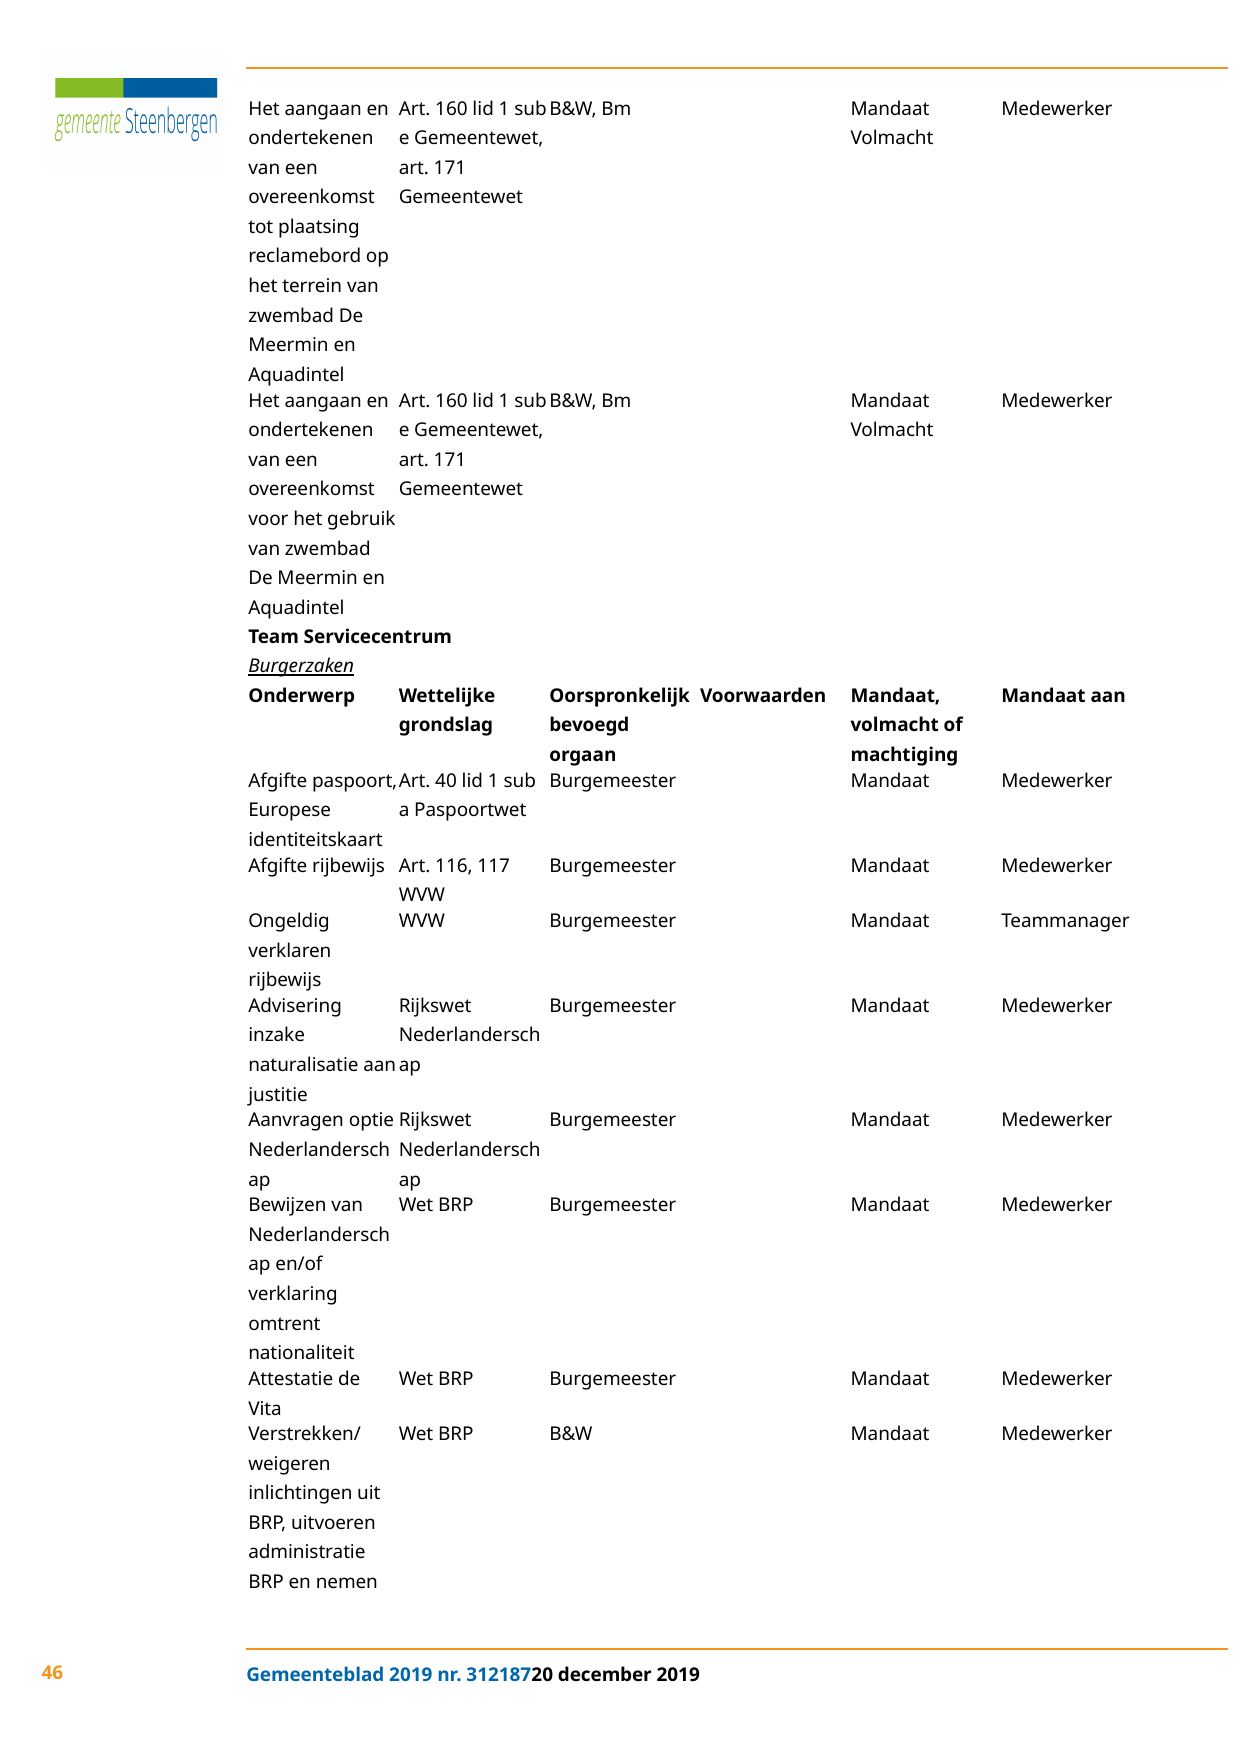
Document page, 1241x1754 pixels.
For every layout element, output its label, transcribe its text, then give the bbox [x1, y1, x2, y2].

table_header Voorwaarden [700, 682, 850, 767]
table_cell Verstrekken/weigeren inlichtingen uit BRP, uitvoeren administratie BRP en nemen [248, 1420, 398, 1594]
table_cell Teammanager [1001, 907, 1152, 992]
table_cell Medewerker [1001, 1420, 1152, 1594]
table_cell [700, 1107, 850, 1191]
table_cell [700, 1420, 850, 1594]
table_cell Burgemeester [549, 1191, 700, 1365]
picture [41, 47, 231, 172]
table_cell B&W, Bm [549, 95, 700, 387]
table_cell Medewerker [1001, 992, 1152, 1107]
table_cell Wet BRP [399, 1365, 549, 1420]
table_cell Burgemeester [549, 1365, 700, 1420]
table_header Onderwerp [248, 682, 398, 767]
table_cell Het aangaan en ondertekenen van een overeenkomst voor het gebruik van zwembad De Meermin en Aquadintel [248, 387, 398, 619]
table_cell Medewerker [1001, 1107, 1152, 1191]
table_cell Burgemeester [549, 1107, 700, 1191]
table_cell Afgifte rijbewijs [248, 852, 398, 907]
table_cell B&W, Bm [549, 387, 700, 619]
table_cell Advisering inzake naturalisatie aan justitie [248, 992, 398, 1107]
text Burgerzaken [248, 652, 1152, 678]
table_cell Burgemeester [549, 767, 700, 852]
table_cell Medewerker [1001, 1365, 1152, 1420]
table_cell Art. 40 lid 1 sub a Paspoortwet [399, 767, 549, 852]
table_cell Art. 160 lid 1 sub e Gemeentewet, art. 171 Gemeentewet [399, 95, 549, 387]
table_cell Wet BRP [399, 1420, 549, 1594]
table_cell Medewerker [1001, 95, 1152, 387]
table_cell [700, 852, 850, 907]
table_cell B&W [549, 1420, 700, 1594]
table_cell Medewerker [1001, 1191, 1152, 1365]
table_cell [700, 907, 850, 992]
table_header Mandaat, volmacht of machtiging [850, 682, 1001, 767]
table_cell Medewerker [1001, 387, 1152, 619]
table_cell Bewijzen van Nederlanderschap en/of verklaring omtrent nationaliteit [248, 1191, 398, 1365]
table_cell Mandaat [850, 1365, 1001, 1420]
table_cell Het aangaan en ondertekenen van een overeenkomst tot plaatsing reclamebord op het terrein van zwembad De Meermin en Aquadintel [248, 95, 398, 387]
table_cell Mandaat [850, 1107, 1001, 1191]
table_cell Medewerker [1001, 852, 1152, 907]
table_cell Mandaat [850, 852, 1001, 907]
table_cell Mandaat [850, 907, 1001, 992]
table_cell WVW [399, 907, 549, 992]
table_cell Mandaat Volmacht [850, 95, 1001, 387]
table_cell Attestatie de Vita [248, 1365, 398, 1420]
table_cell Mandaat [850, 767, 1001, 852]
table_cell Burgemeester [549, 907, 700, 992]
table_cell Mandaat Volmacht [850, 387, 1001, 619]
table_cell Art. 116, 117 WVW [399, 852, 549, 907]
table_cell Mandaat [850, 1191, 1001, 1365]
table_cell [700, 387, 850, 619]
table_cell Burgemeester [549, 852, 700, 907]
table_cell Rijkswet Nederlanderschap [399, 1107, 549, 1191]
text Team Servicecentrum [248, 623, 1152, 648]
table_cell Afgifte paspoort, Europese identiteitskaart [248, 767, 398, 852]
table_header Mandaat aan [1001, 682, 1152, 767]
table_header Oorspronkelijk bevoegd orgaan [549, 682, 700, 767]
table_cell Art. 160 lid 1 sub e Gemeentewet, art. 171 Gemeentewet [399, 387, 549, 619]
table_cell [700, 767, 850, 852]
table_header Wettelijke grondslag [399, 682, 549, 767]
table_cell Ongeldig verklaren rijbewijs [248, 907, 398, 992]
table_cell Aanvragen optie Nederlanderschap [248, 1107, 398, 1191]
table_cell [700, 992, 850, 1107]
table_cell [700, 1365, 850, 1420]
table_cell [700, 1191, 850, 1365]
table_cell Mandaat [850, 1420, 1001, 1594]
table_cell Burgemeester [549, 992, 700, 1107]
table_cell Medewerker [1001, 767, 1152, 852]
table_cell [700, 95, 850, 387]
table_cell Mandaat [850, 992, 1001, 1107]
table_cell Wet BRP [399, 1191, 549, 1365]
table_cell Rijkswet Nederlanderschap [399, 992, 549, 1107]
